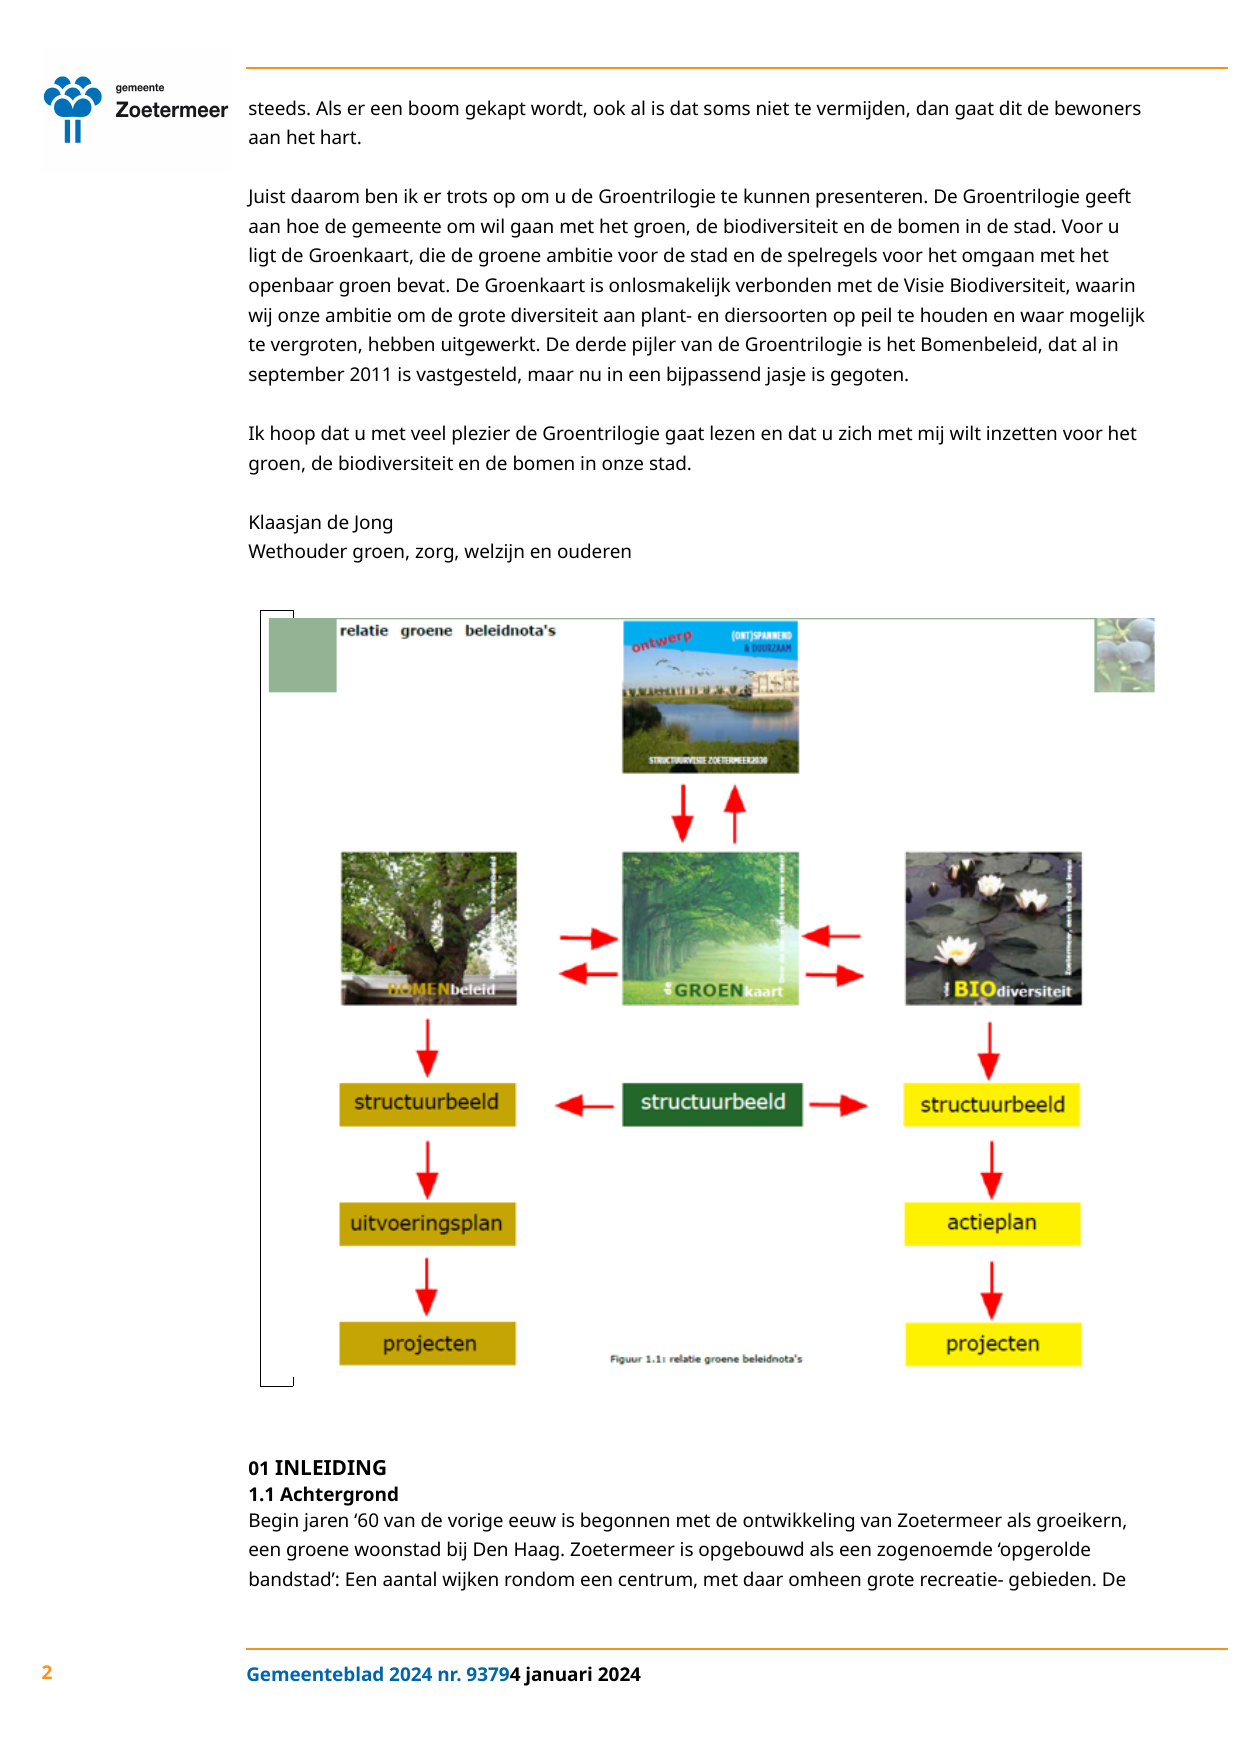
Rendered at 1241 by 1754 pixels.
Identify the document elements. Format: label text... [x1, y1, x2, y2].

text Klaasjan de Jong [248, 509, 1152, 535]
text Juist daarom ben ik er trots op om u de Groentrilogie te kunnen presenteren. De Groentrilogie geeft aan hoe de gemeente om wil gaan met het groen, de biodiversiteit en de bomen in de stad. Voor u ligt de Groenkaart, die de groene ambitie voor de stad en de spelregels voor het omgaan met het openbaar groen bevat. De Groenkaart is onlosmakelijk verbonden met de Visie Biodiversiteit, waarin wij onze ambitie om de grote diversiteit aan plant- en diersoorten op peil te houden en waar mogelijk te vergroten, hebben uitgewerkt. De derde pijler van de Groentrilogie is het Bomenbeleid, dat al in september 2011 is vastgesteld, maar nu in een bijpassend jasje is gegoten. [248, 183, 1152, 387]
text 01 INLEIDING [248, 1453, 1152, 1481]
text steeds. Als er een boom gekapt wordt, ook al is dat soms niet te vermijden, dan gaat dit de bewoners aan het hart. [248, 95, 1152, 150]
text Wethouder groen, zorg, welzijn en ouderen [248, 538, 1152, 564]
picture [268, 618, 1155, 1377]
text Ik hoop dat u met veel plezier de Groentrilogie gaat lezen en dat u zich met mij wilt inzetten voor het groen, de biodiversiteit en de bomen in onze stad. [248, 420, 1152, 476]
text Begin jaren ‘60 van de vorige eeuw is begonnen met de ontwikkeling van Zoetermeer als groeikern, een groene woonstad bij Den Haag. Zoetermeer is opgebouwd als een zogenoemde ‘opgerolde bandstad’: Een aantal wijken rondom een centrum, met daar omheen grote recreatie- gebieden. De [248, 1507, 1152, 1592]
picture [41, 47, 231, 172]
text 1.1 Achtergrond [248, 1481, 1152, 1507]
